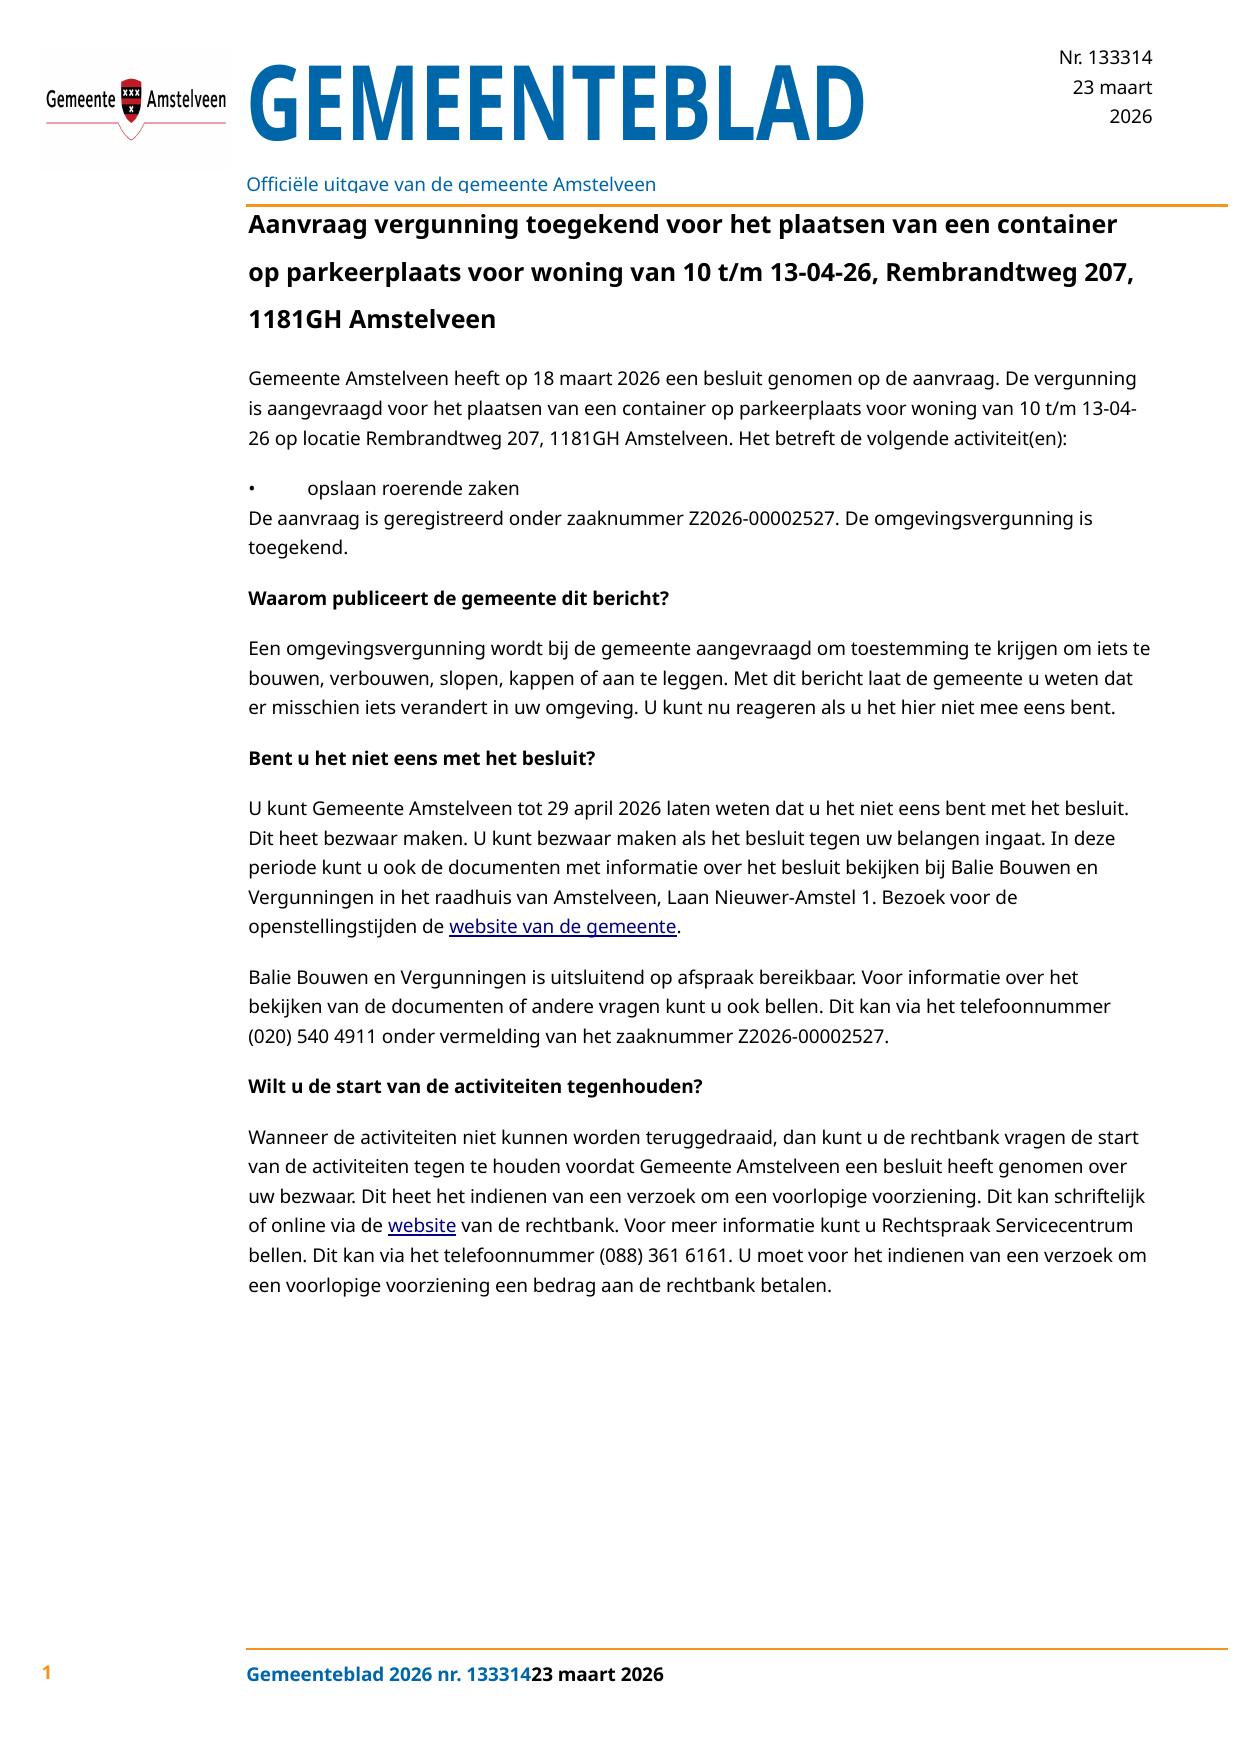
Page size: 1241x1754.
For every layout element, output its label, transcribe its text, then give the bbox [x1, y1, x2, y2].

list opslaan roerende zaken [248, 475, 1152, 501]
text Aanvraag vergunning toegekend voor het plaatsen van een container op parkeerplaats voor woning van 10 t/m 13-04-26, Rembrandtweg 207, 1181GH Amstelveen [248, 207, 1152, 336]
text De aanvraag is geregistreerd onder zaaknummer Z2026-00002527. De omgevingsvergunning is toegekend. [248, 505, 1152, 560]
text Wanneer de activiteiten niet kunnen worden teruggedraaid, dan kunt u de rechtbank vragen de start van de activiteiten tegen te houden voordat Gemeente Amstelveen een besluit heeft genomen over uw bezwaar. Dit heet het indienen van een verzoek om een voorlopige voorziening. Dit kan schriftelijk of online via de website van de rechtbank. Voor meer informatie kunt u Rechtspraak Servicecentrum bellen. Dit kan via het telefoonnummer (088) 361 6161. U moet voor het indienen van een verzoek om een voorlopige voorziening een bedrag aan de rechtbank betalen. [248, 1124, 1152, 1297]
text Gemeente Amstelveen heeft op 18 maart 2026 een besluit genomen op de aanvraag. De vergunning is aangevraagd voor het plaatsen van een container op parkeerplaats voor woning van 10 t/m 13-04-26 op locatie Rembrandtweg 207, 1181GH Amstelveen. Het betreft de volgende activiteit(en): [248, 366, 1152, 450]
text Balie Bouwen en Vergunningen is uitsluitend op afspraak bereikbaar. Voor informatie over het bekijken van de documenten of andere vragen kunt u ook bellen. Dit kan via het telefoonnummer (020) 540 4911 onder vermelding van het zaaknummer Z2026-00002527. [248, 964, 1152, 1049]
text Een omgevingsvergunning wordt bij de gemeente aangevraagd om toestemming te krijgen om iets te bouwen, verbouwen, slopen, kappen of aan te leggen. Met dit bericht laat de gemeente u weten dat er misschien iets verandert in uw omgeving. U kunt nu reageren als u het hier niet mee eens bent. [248, 635, 1152, 720]
text U kunt Gemeente Amstelveen tot 29 april 2026 laten weten dat u het niet eens bent met het besluit. Dit heet bezwaar maken. U kunt bezwaar maken als het besluit tegen uw belangen ingaat. In deze periode kunt u ook de documenten met informatie over het besluit bekijken bij Balie Bouwen en Vergunningen in het raadhuis van Amstelveen, Laan Nieuwer-Amstel 1. Bezoek voor de openstellingstijden de website van de gemeente. [248, 795, 1152, 939]
text Waarom publiceert de gemeente dit bericht? [248, 585, 1152, 610]
text Bent u het niet eens met het besluit? [248, 745, 1152, 770]
text Wilt u de start van de activiteiten tegenhouden? [248, 1073, 1152, 1099]
picture [41, 47, 231, 172]
